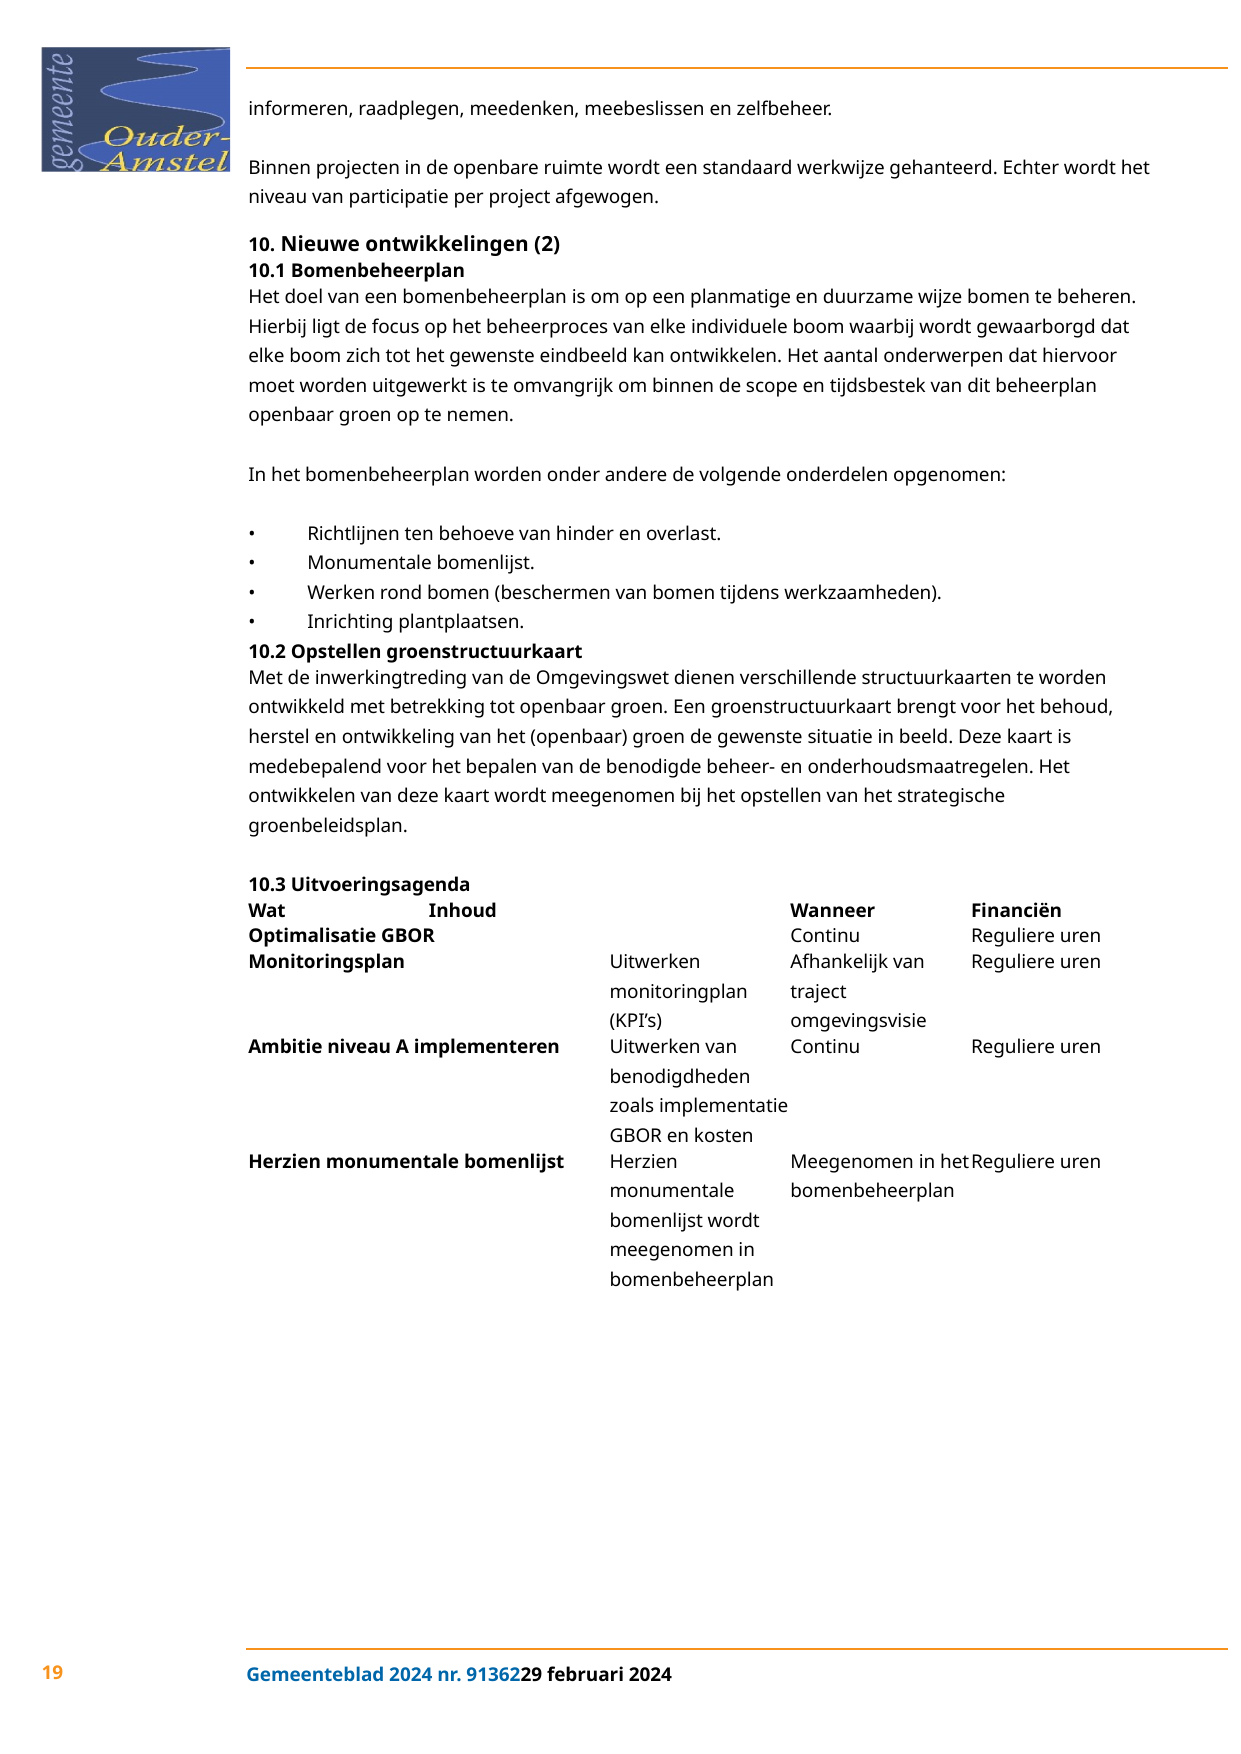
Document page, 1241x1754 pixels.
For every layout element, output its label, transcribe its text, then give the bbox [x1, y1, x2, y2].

table_header Financiën [971, 897, 1152, 923]
text 10.2 Opstellen groenstructuurkaart [248, 638, 1152, 664]
table_cell Herzien monumentale bomenlijst [248, 1148, 609, 1292]
table_cell Continu [790, 923, 971, 948]
table_cell Afhankelijk van traject omgevingsvisie [790, 949, 971, 1033]
table_cell Reguliere uren [971, 923, 1152, 948]
table_header Wat [248, 897, 429, 923]
table_cell Meegenomen in het bomenbeheerplan [790, 1148, 971, 1292]
text Het doel van een bomenbeheerplan is om op een planmatige en duurzame wijze bomen te beheren. Hierbij ligt de focus op het beheerproces van elke individuele boom waarbij wordt gewaarborgd dat elke boom zich tot het gewenste eindbeeld kan ontwikkelen. Het aantal onderwerpen dat hiervoor moet worden uitgewerkt is te omvangrijk om binnen de scope en tijdsbestek van dit beheerplan openbaar groen op te nemen. [248, 283, 1152, 427]
text Met de inwerkingtreding van de Omgevingswet dienen verschillende structuurkaarten te worden ontwikkeld met betrekking tot openbaar groen. Een groenstructuurkaart brengt voor het behoud, herstel en ontwikkeling van het (openbaar) groen de gewenste situatie in beeld. Deze kaart is medebepalend voor het bepalen van de benodigde beheer- en onderhoudsmaatregelen. Het ontwikkelen van deze kaart wordt meegenomen bij het opstellen van het strategische groenbeleidsplan. [248, 664, 1152, 838]
picture [41, 47, 231, 172]
table_cell Monitoringsplan [248, 949, 609, 1033]
table_cell Herzien monumentale bomenlijst wordt meegenomen in bomenbeheerplan [609, 1148, 790, 1292]
table_cell Uitwerken van benodigdheden zoals implementatie GBOR en kosten [609, 1033, 790, 1148]
table_header Wanneer [790, 897, 971, 923]
table_cell Reguliere uren [971, 949, 1152, 1033]
table_cell [609, 923, 790, 948]
table_cell Optimalisatie GBOR [248, 923, 609, 948]
list Richtlijnen ten behoeve van hinder en overlast. [248, 520, 1152, 546]
table_cell Uitwerken monitoringplan (KPI’s) [609, 949, 790, 1033]
table_cell Reguliere uren [971, 1148, 1152, 1292]
text informeren, raadplegen, meedenken, meebeslissen en zelfbeheer. [248, 95, 1152, 121]
text 10.1 Bomenbeheerplan [248, 258, 1152, 283]
list Inrichting plantplaatsen. [248, 609, 1152, 634]
table_cell Reguliere uren [971, 1033, 1152, 1148]
table_header Inhoud [429, 897, 790, 923]
text In het bomenbeheerplan worden onder andere de volgende onderdelen opgenomen: [248, 461, 1152, 487]
text Binnen projecten in de openbare ruimte wordt een standaard werkwijze gehanteerd. Echter wordt het niveau van participatie per project afgewogen. [248, 154, 1152, 209]
table_cell Continu [790, 1033, 971, 1148]
text 10. Nieuwe ontwikkelingen (2) [248, 229, 1152, 258]
text 10.3 Uitvoeringsagenda [248, 871, 1152, 897]
list Monumentale bomenlijst. [248, 549, 1152, 575]
list Werken rond bomen (beschermen van bomen tijdens werkzaamheden). [248, 579, 1152, 605]
table_cell Ambitie niveau A implementeren [248, 1033, 609, 1148]
